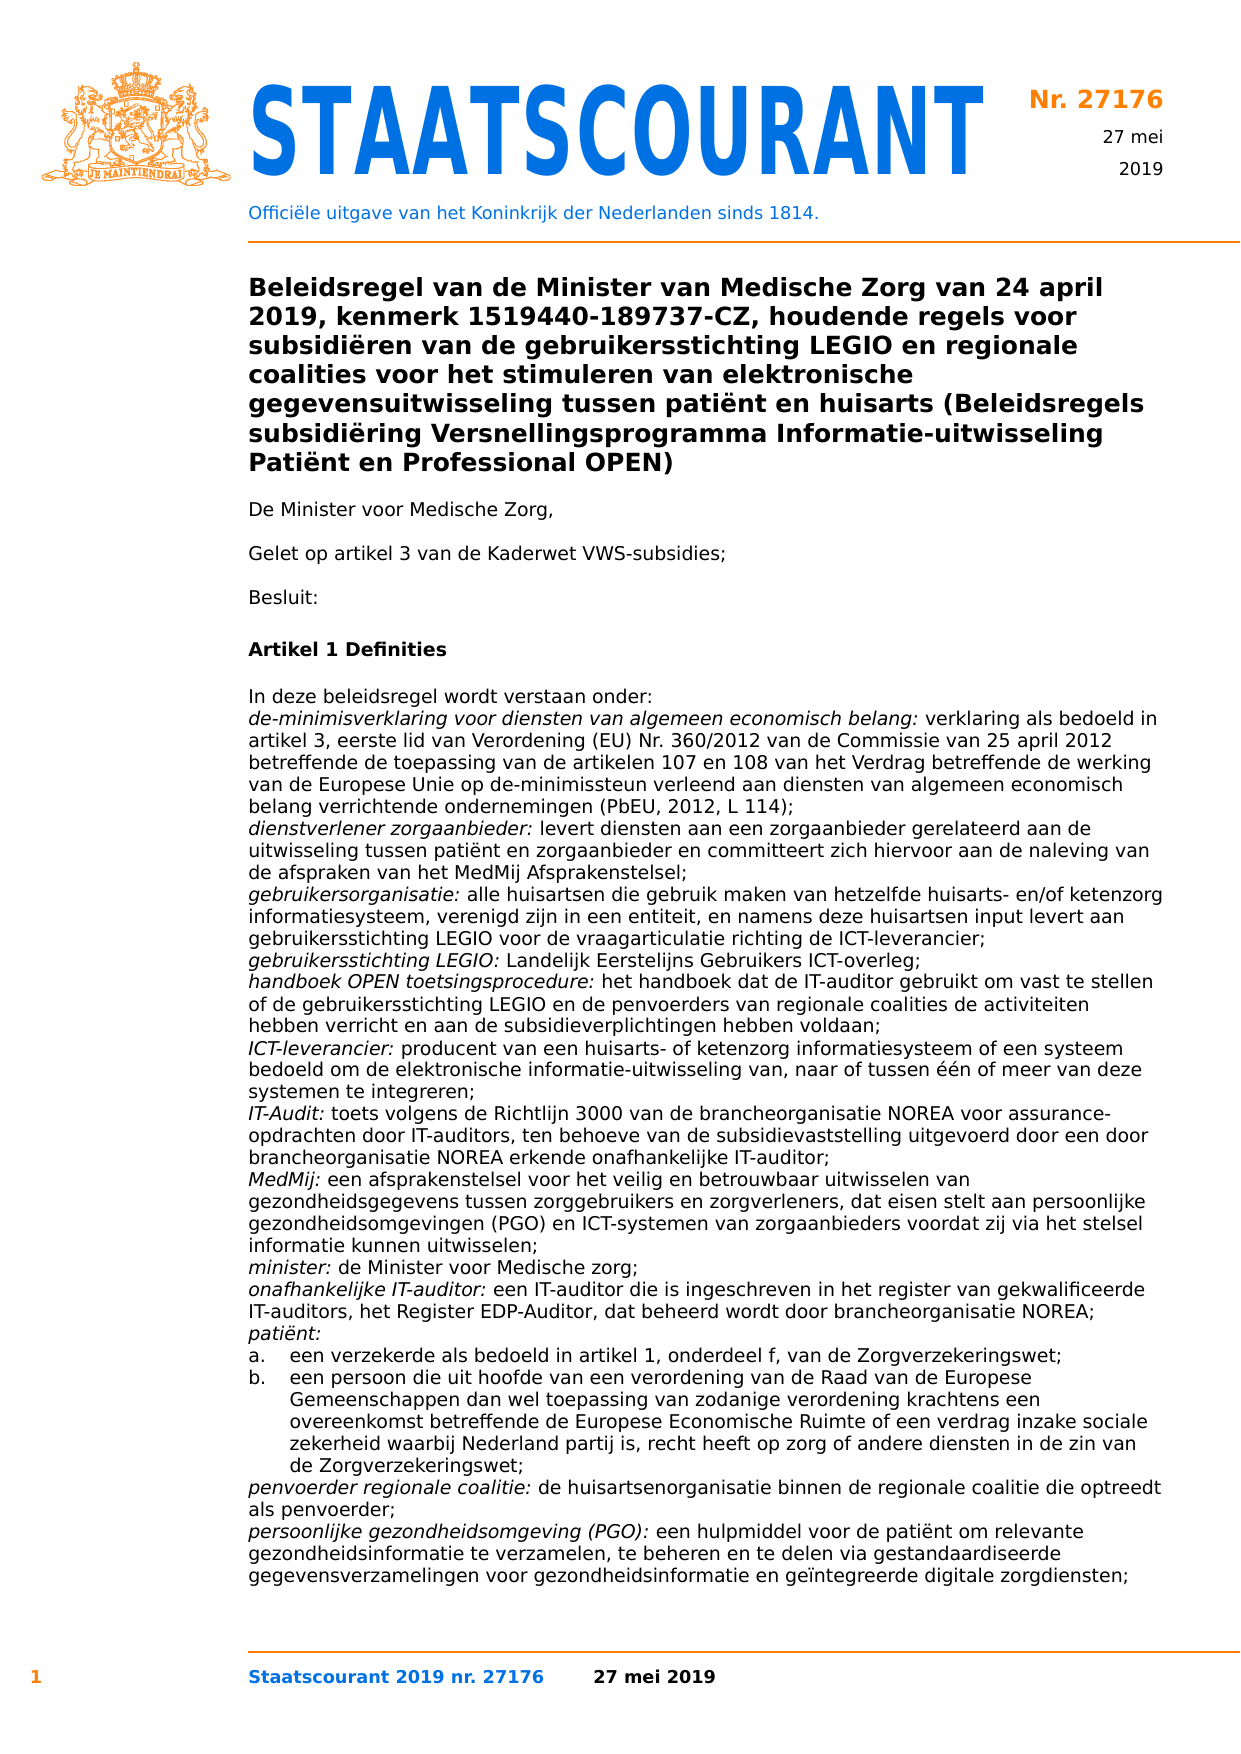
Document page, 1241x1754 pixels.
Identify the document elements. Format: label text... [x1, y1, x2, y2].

text IT-Audit: toets volgens de Richtlijn 3000 van de brancheorganisatie NOREA voor assurance-opdrachten door IT-auditors, ten behoeve van de subsidievaststelling uitgevoerd door een door brancheorganisatie NOREA erkende onafhankelijke IT-auditor; [248, 1103, 1163, 1169]
text In deze beleidsregel wordt verstaan onder: [248, 686, 1163, 708]
table_cell 2019 [998, 153, 1240, 203]
picture [41, 62, 231, 186]
table_cell 27 mei [998, 121, 1240, 153]
text minister: de Minister voor Medische zorg; [248, 1257, 1163, 1279]
text Besluit: [248, 587, 1163, 609]
text handboek OPEN toetsingsprocedure: het handboek dat de IT-auditor gebruikt om vast te stellen of de gebruikersstichting LEGIO en de penvoerders van regionale coalities de activiteiten hebben verricht en aan de subsidieverplichtingen hebben voldaan; [248, 971, 1163, 1037]
text persoonlijke gezondheidsomgeving (PGO): een hulpmiddel voor de patiënt om relevante gezondheidsinformatie te verzamelen, te beheren en te delen via gestandaardiseerde gegevensverzamelingen voor gezondheidsinformatie en geïntegreerde digitale zorgdiensten; [248, 1521, 1163, 1587]
subtitle Beleidsregel van de Minister van Medische Zorg van 24 april 2019, kenmerk 1519440-189737-CZ, houdende regels voor subsidiëren van de gebruikersstichting LEGIO en regionale coalities voor het stimuleren van elektronische gegevensuitwisseling tussen patiënt en huisarts (Beleidsregels subsidiëring Versnellingsprogramma Informatie-uitwisseling Patiënt en Professional OPEN) [248, 273, 1163, 477]
table_header Nr. 27176 [998, 62, 1240, 121]
text gebruikersstichting LEGIO: Landelijk Eerstelijns Gebruikers ICT-overleg; [248, 949, 1163, 971]
text Gelet op artikel 3 van de Kaderwet VWS-subsidies; [248, 543, 1163, 565]
text penvoerder regionale coalitie: de huisartsenorganisatie binnen de regionale coalitie die optreedt als penvoerder; [248, 1477, 1163, 1521]
table_header STAATSCOURANT [248, 62, 998, 203]
text patiënt: [248, 1323, 1163, 1345]
text de-minimisverklaring voor diensten van algemeen economisch belang: verklaring als bedoeld in artikel 3, eerste lid van Verordening (EU) Nr. 360/2012 van de Commissie van 25 april 2012 betreffende de toepassing van de artikelen 107 en 108 van het Verdrag betreffende de werking van de Europese Unie op de-minimissteun verleend aan diensten van algemeen economisch belang verrichtende ondernemingen (PbEU, 2012, L 114); [248, 708, 1163, 818]
text dienstverlener zorgaanbieder: levert diensten aan een zorgaanbieder gerelateerd aan de uitwisseling tussen patiënt en zorgaanbieder en committeert zich hiervoor aan de naleving van de afspraken van het MedMij Afsprakenstelsel; [248, 818, 1163, 883]
subtitle Artikel 1 Definities [248, 639, 1163, 661]
text b. een persoon die uit hoofde van een verordening van de Raad van de Europese Gemeenschappen dan wel toepassing van zodanige verordening krachtens een overeenkomst betreffende de Europese Economische Ruimte of een verdrag inzake sociale zekerheid waarbij Nederland partij is, recht heeft op zorg of andere diensten in de zin van de Zorgverzekeringswet; [248, 1367, 1163, 1477]
text MedMij: een afsprakenstelsel voor het veilig en betrouwbaar uitwisselen van gezondheidsgegevens tussen zorggebruikers en zorgverleners, dat eisen stelt aan persoonlijke gezondheidsomgevingen (PGO) en ICT-systemen van zorgaanbieders voordat zij via het stelsel informatie kunnen uitwisselen; [248, 1169, 1163, 1257]
table_header [25, 62, 248, 241]
text gebruikersorganisatie: alle huisartsen die gebruik maken van hetzelfde huisarts- en/of ketenzorg informatiesysteem, verenigd zijn in een entiteit, en namens deze huisartsen input levert aan gebruikersstichting LEGIO voor de vraagarticulatie richting de ICT-leverancier; [248, 883, 1163, 949]
table_cell Officiële uitgave van het Koninkrijk der Nederlanden sinds 1814. [248, 203, 1240, 241]
text a. een verzekerde als bedoeld in artikel 1, onderdeel f, van de Zorgverzekeringswet; [248, 1345, 1163, 1367]
text onafhankelijke IT-auditor: een IT-auditor die is ingeschreven in het register van gekwalificeerde IT-auditors, het Register EDP-Auditor, dat beheerd wordt door brancheorganisatie NOREA; [248, 1279, 1163, 1323]
text ICT-leverancier: producent van een huisarts- of ketenzorg informatiesysteem of een systeem bedoeld om de elektronische informatie-uitwisseling van, naar of tussen één of meer van deze systemen te integreren; [248, 1037, 1163, 1103]
text De Minister voor Medische Zorg, [248, 499, 1163, 521]
